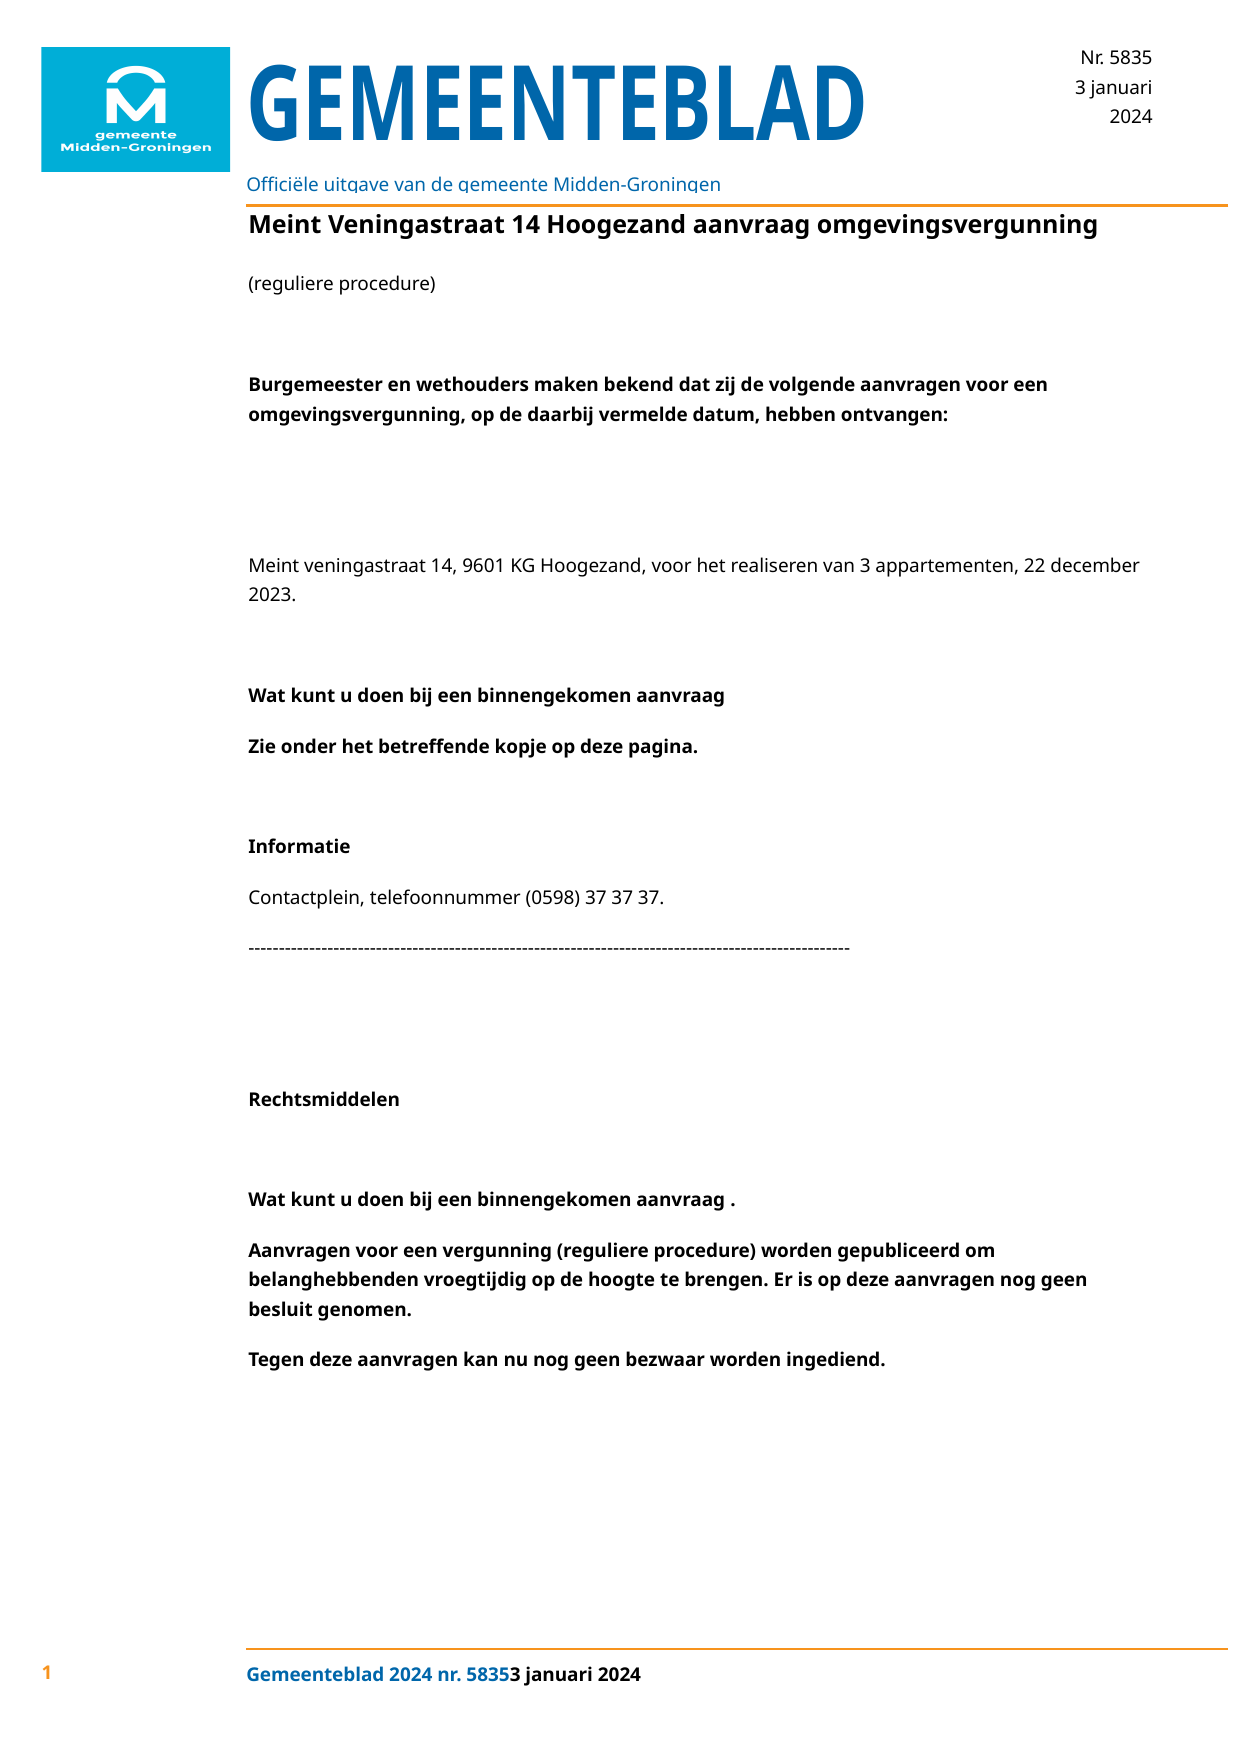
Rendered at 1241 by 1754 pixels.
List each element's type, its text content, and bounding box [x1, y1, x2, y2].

text Tegen deze aanvragen kan nu nog geen bezwaar worden ingediend. [248, 1347, 1152, 1372]
text Wat kunt u doen bij een binnengekomen aanvraag . [248, 1187, 1152, 1212]
picture [184, 146, 190, 153]
text Informatie [248, 834, 1152, 859]
text Rechtsmiddelen [248, 1086, 1152, 1111]
picture [107, 89, 165, 122]
text Burgemeester en wethouders maken bekend dat zij de volgende aanvragen voor een omgevingsvergunning, op de daarbij vermelde datum, hebben ontvangen: [248, 371, 1152, 426]
text (reguliere procedure) [248, 270, 1152, 296]
picture [108, 66, 164, 82]
text Zie onder het betreffende kopje op deze pagina. [248, 733, 1152, 758]
text Contactplein, telefoonnummer (0598) 37 37 37. [248, 884, 1152, 910]
text Meint veningastraat 14, 9601 KG Hoogezand, voor het realiseren van 3 appartementen, 22 december 2023. [248, 552, 1152, 607]
text Wat kunt u doen bij een binnengekomen aanvraag [248, 682, 1152, 708]
text Aanvragen voor een vergunning (reguliere procedure) worden gepubliceerd om belanghebbenden vroegtijdig op de hoogte te brengen. Er is op deze aanvragen nog geen besluit genomen. [248, 1237, 1152, 1322]
text --------------------------------------------------------------------------------------------------- [248, 934, 1152, 960]
text Meint Veningastraat 14 Hoogezand aanvraag omgevingsvergunning [248, 207, 1152, 241]
